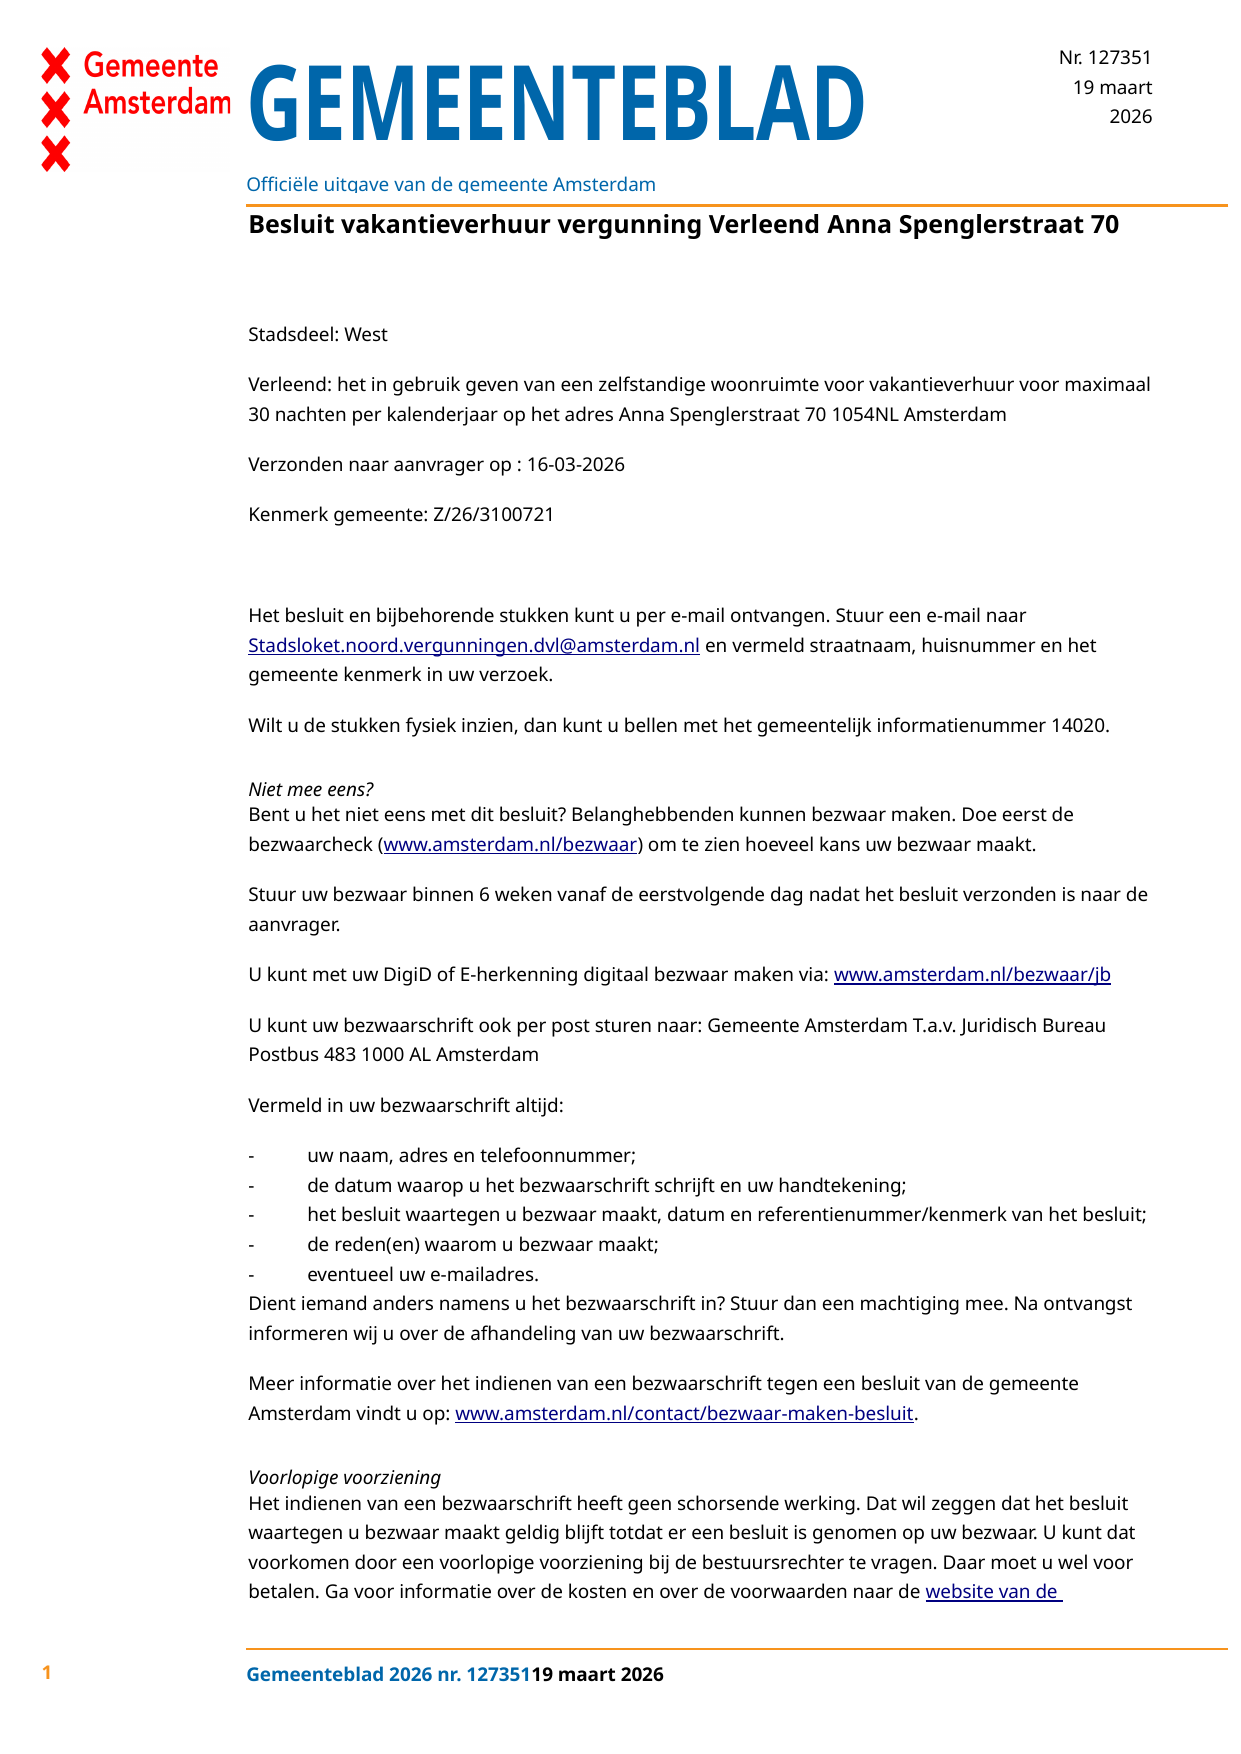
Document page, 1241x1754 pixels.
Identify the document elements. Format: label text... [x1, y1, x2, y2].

list de datum waarop u het bezwaarschrift schrijft en uw handtekening; [248, 1172, 1152, 1198]
list eventueel uw e-mailadres. [248, 1261, 1152, 1287]
text Het besluit en bijbehorende stukken kunt u per e-mail ontvangen. Stuur een e-mail naar Stadsloket.noord.vergunningen.dvl@amsterdam.nl en vermeld straatnaam, huisnummer en het gemeente kenmerk in uw verzoek. [248, 602, 1152, 687]
text Dient iemand anders namens u het bezwaarschrift in? Stuur dan een machtiging mee. Na ontvangst informeren wij u over de afhandeling van uw bezwaarschrift. [248, 1290, 1152, 1346]
text Vermeld in uw bezwaarschrift altijd: [248, 1092, 1152, 1118]
text Voorlopige voorziening [248, 1464, 1152, 1490]
text Meer informatie over het indienen van een bezwaarschrift tegen een besluit van de gemeente Amsterdam vindt u op: www.amsterdam.nl/contact/bezwaar-maken-besluit. [248, 1370, 1152, 1426]
text Kenmerk gemeente: Z/26/3100721 [248, 502, 1152, 527]
text Bent u het niet eens met dit besluit? Belanghebbenden kunnen bezwaar maken. Doe eerst de bezwaarcheck (www.amsterdam.nl/bezwaar) om te zien hoeveel kans uw bezwaar maakt. [248, 802, 1152, 857]
text Wilt u de stukken fysiek inzien, dan kunt u bellen met het gemeentelijk informatienummer 14020. [248, 712, 1152, 738]
list uw naam, adres en telefoonnummer; [248, 1142, 1152, 1168]
list de reden(en) waarom u bezwaar maakt; [248, 1231, 1152, 1257]
text Niet mee eens? [248, 776, 1152, 802]
text Het indienen van een bezwaarschrift heeft geen schorsende werking. Dat wil zeggen dat het besluit waartegen u bezwaar maakt geldig blijft totdat er een besluit is genomen op uw bezwaar. U kunt dat voorkomen door een voorlopige voorziening bij de bestuursrechter te vragen. Daar moet u wel voor betalen. Ga voor informatie over de kosten en over de voorwaarden naar de website van de [248, 1490, 1152, 1604]
list het besluit waartegen u bezwaar maakt, datum en referentienummer/kenmerk van het besluit; [248, 1202, 1152, 1227]
text Verleend: het in gebruik geven van een zelfstandige woonruimte voor vakantieverhuur voor maximaal 30 nachten per kalenderjaar op het adres Anna Spenglerstraat 70 1054NL Amsterdam [248, 371, 1152, 426]
text Stadsdeel: West [248, 321, 1152, 346]
text Besluit vakantieverhuur vergunning Verleend Anna Spenglerstraat 70 [248, 207, 1152, 241]
text U kunt uw bezwaarschrift ook per post sturen naar: Gemeente Amsterdam T.a.v. Juridisch Bureau Postbus 483 1000 AL Amsterdam [248, 1012, 1152, 1067]
text Stuur uw bezwaar binnen 6 weken vanaf de eerstvolgende dag nadat het besluit verzonden is naar de aanvrager. [248, 882, 1152, 937]
picture [41, 47, 231, 172]
text Verzonden naar aanvrager op : 16-03-2026 [248, 451, 1152, 477]
text U kunt met uw DigiD of E-herkenning digitaal bezwaar maken via: www.amsterdam.nl/bezwaar/jb [248, 962, 1152, 987]
